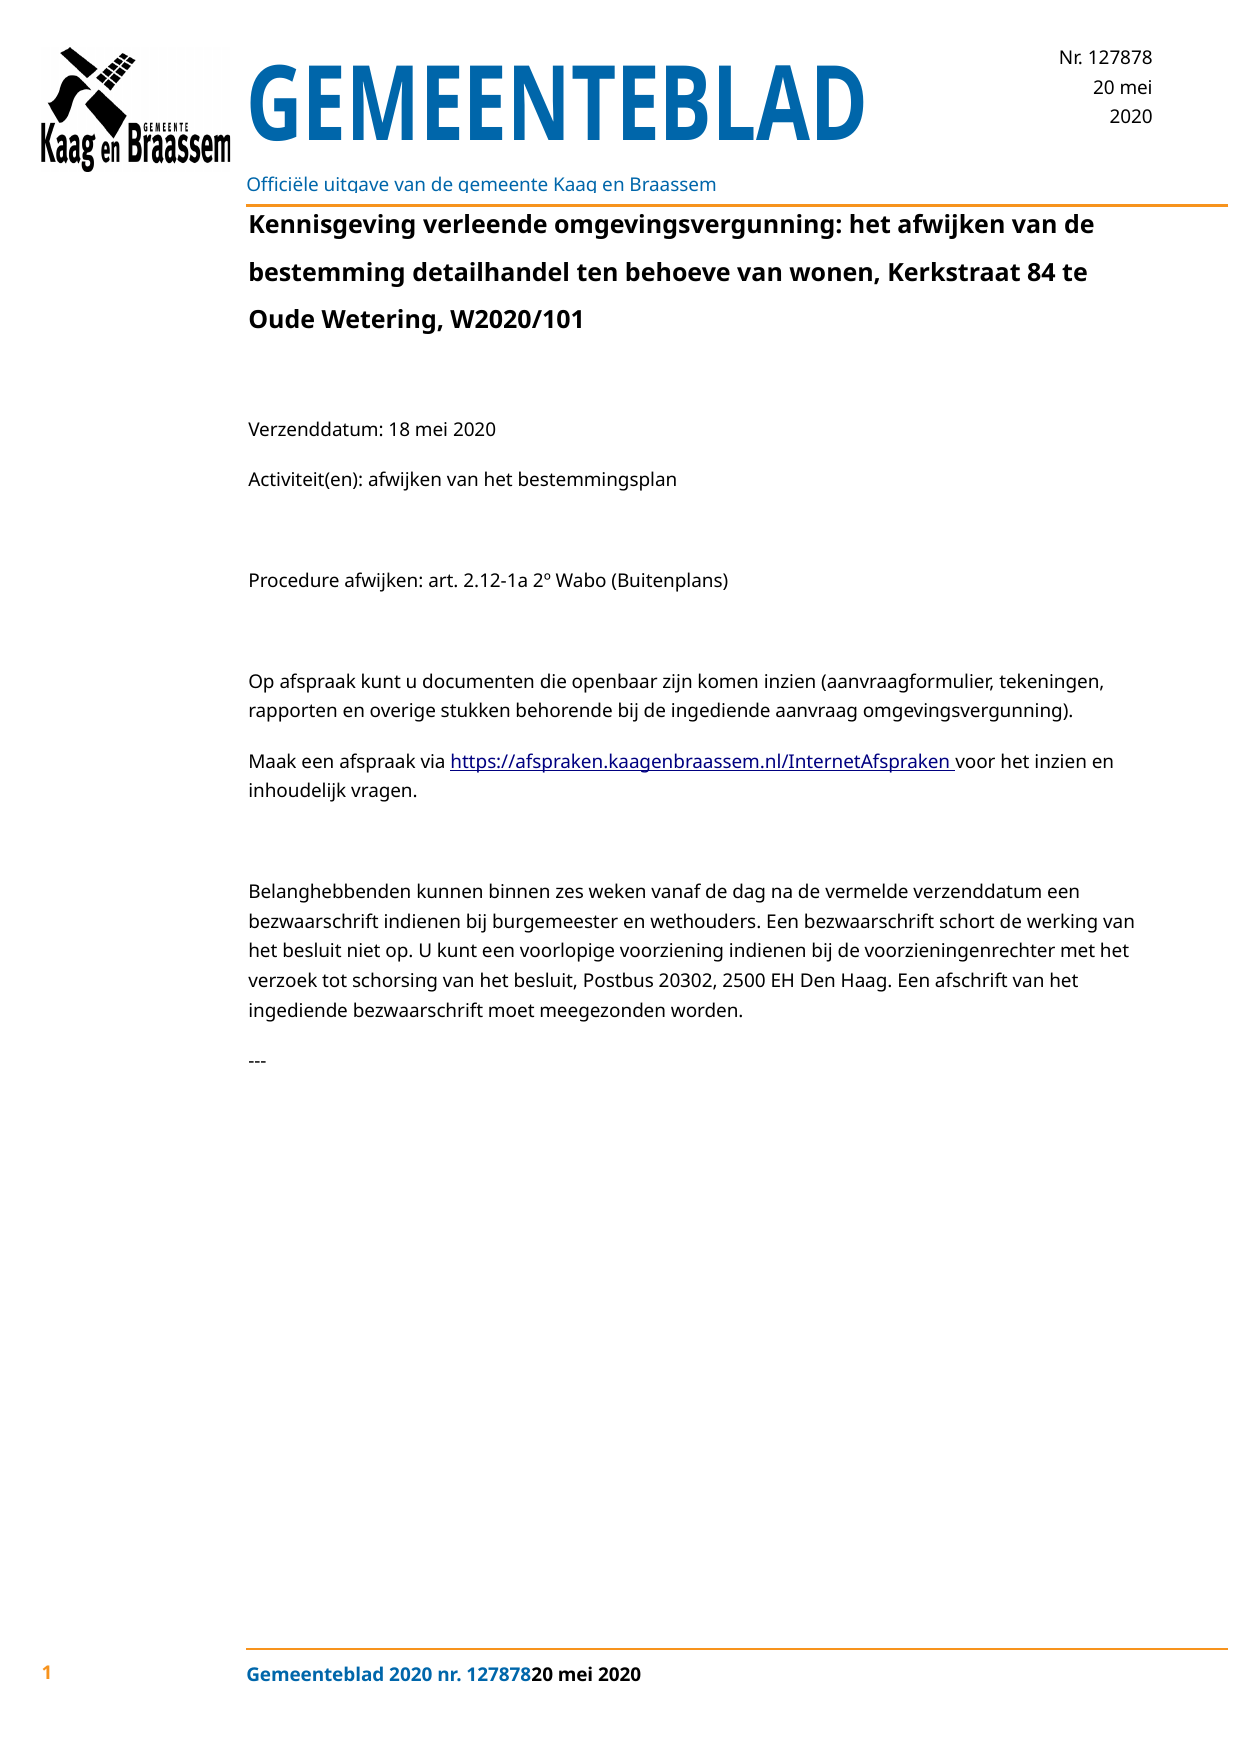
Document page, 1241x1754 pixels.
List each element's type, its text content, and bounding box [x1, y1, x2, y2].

text Belanghebbenden kunnen binnen zes weken vanaf de dag na de vermelde verzenddatum een bezwaarschrift indienen bij burgemeester en wethouders. Een bezwaarschrift schort de werking van het besluit niet op. U kunt een voorlopige voorziening indienen bij de voorzieningenrechter met het verzoek tot schorsing van het besluit, Postbus 20302, 2500 EH Den Haag. Een afschrift van het ingediende bezwaarschrift moet meegezonden worden. [248, 878, 1152, 1022]
text --- [248, 1047, 1152, 1073]
text Kennisgeving verleende omgevingsvergunning: het afwijken van de bestemming detailhandel ten behoeve van wonen, Kerkstraat 84 te Oude Wetering, W2020/101 [248, 207, 1152, 336]
text Procedure afwijken: art. 2.12-1a 2º Wabo (Buitenplans) [248, 567, 1152, 593]
text Activiteit(en): afwijken van het bestemmingsplan [248, 466, 1152, 492]
text Verzenddatum: 18 mei 2020 [248, 416, 1152, 442]
picture [41, 47, 231, 172]
text Op afspraak kunt u documenten die openbaar zijn komen inzien (aanvraagformulier, tekeningen, rapporten en overige stukken behorende bij de ingediende aanvraag omgevingsvergunning). [248, 668, 1152, 723]
text Maak een afspraak via https://afspraken.kaagenbraassem.nl/InternetAfspraken voor het inzien en inhoudelijk vragen. [248, 748, 1152, 803]
